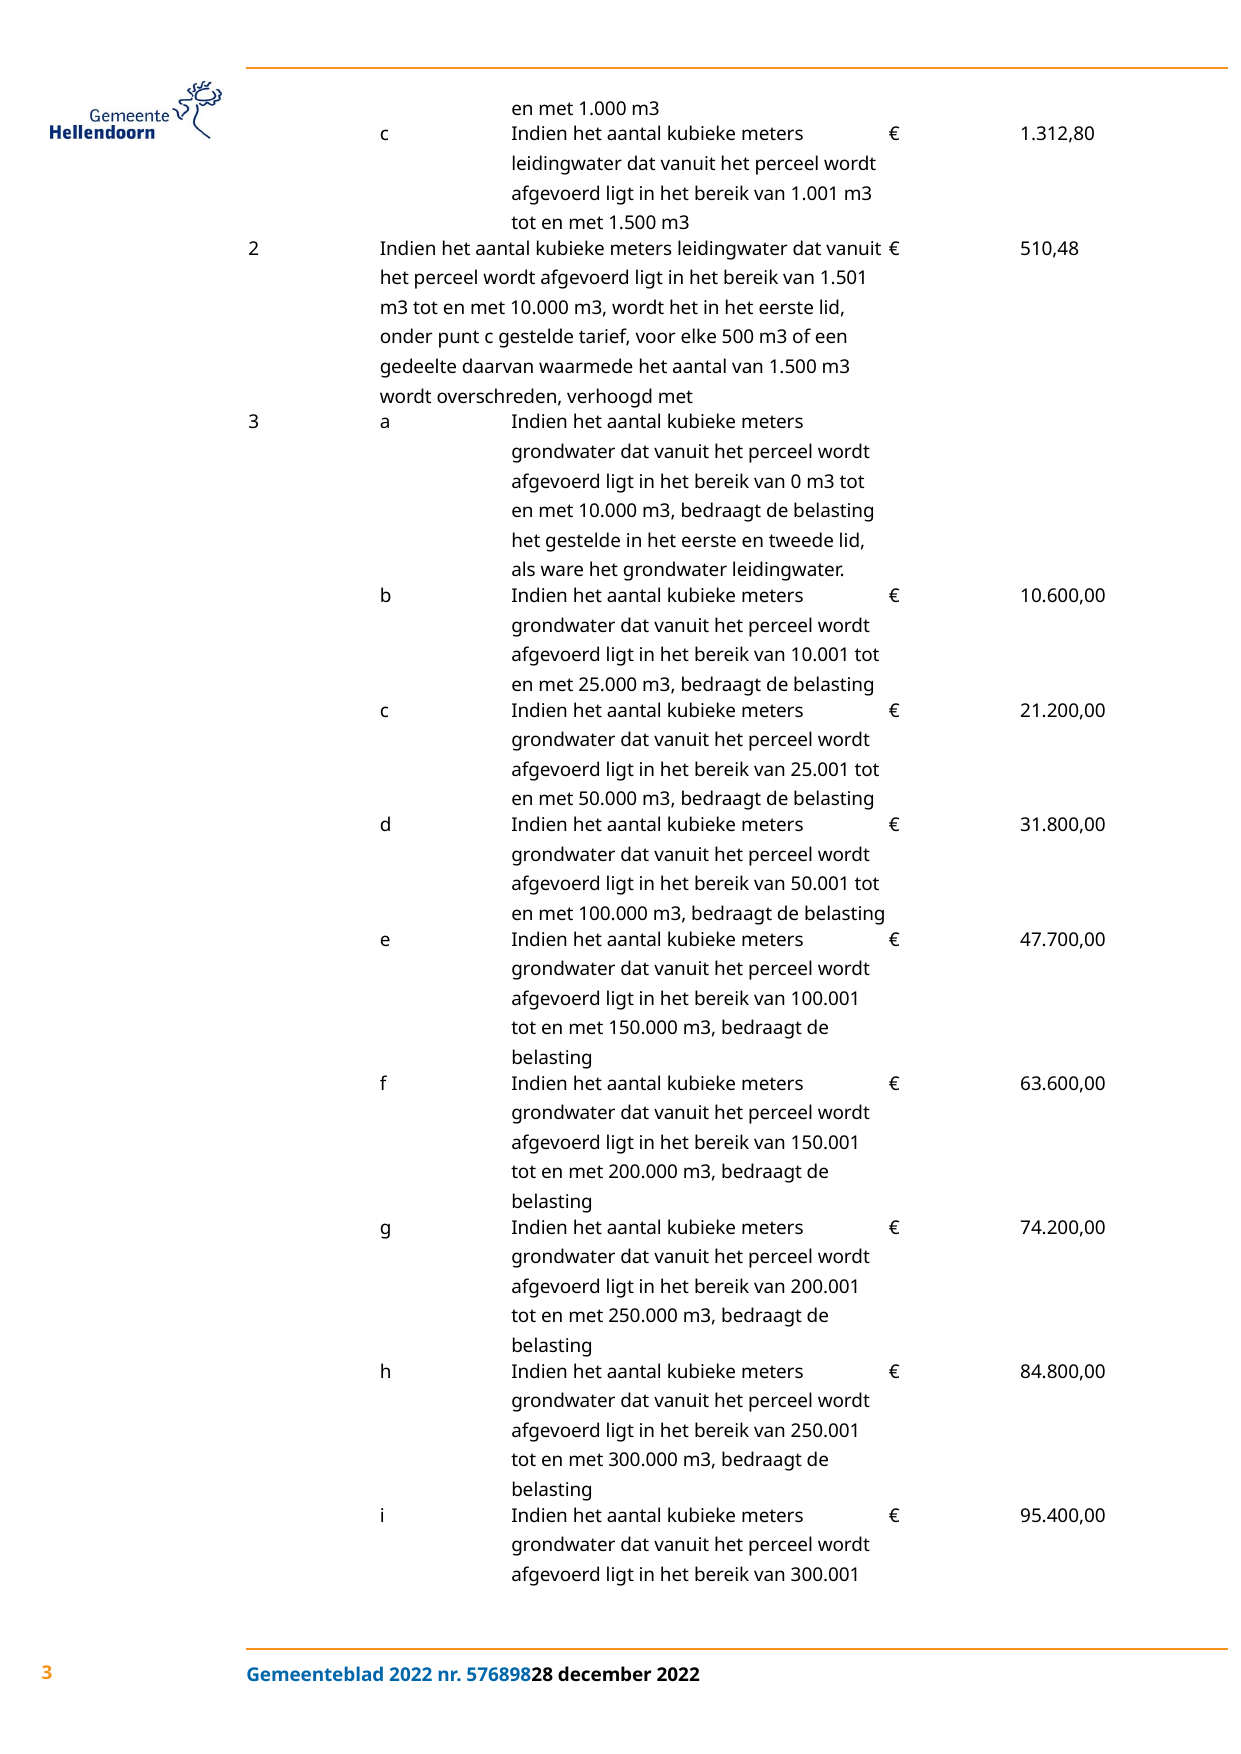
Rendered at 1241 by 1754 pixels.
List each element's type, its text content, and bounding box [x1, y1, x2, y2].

table_cell € [889, 1070, 1020, 1214]
table_cell € [889, 926, 1020, 1070]
table_cell en met 1.000 m3 [511, 95, 888, 121]
table_cell € [889, 1502, 1020, 1587]
table_cell [248, 1214, 379, 1358]
table_cell € [889, 697, 1020, 811]
table_cell 84.800,00 [1020, 1358, 1152, 1502]
table_cell h [380, 1358, 511, 1502]
table_cell a [380, 409, 511, 582]
table_cell € [889, 811, 1020, 926]
table_cell 74.200,00 [1020, 1214, 1152, 1358]
table_cell g [380, 1214, 511, 1358]
table_cell [1020, 95, 1152, 121]
table_cell [248, 121, 379, 235]
table_cell [889, 409, 1020, 582]
table_cell d [380, 811, 511, 926]
table_cell 47.700,00 [1020, 926, 1152, 1070]
table_cell Indien het aantal kubieke meters grondwater dat vanuit het perceel wordt afgevoerd ligt in het bereik van 300.001 [511, 1502, 888, 1587]
table_cell [248, 1070, 379, 1214]
table_cell € [889, 235, 1020, 409]
table_cell Indien het aantal kubieke meters leidingwater dat vanuit het perceel wordt afgevoerd ligt in het bereik van 1.001 m3 tot en met 1.500 m3 [511, 121, 888, 235]
table_cell Indien het aantal kubieke meters grondwater dat vanuit het perceel wordt afgevoerd ligt in het bereik van 200.001 tot en met 250.000 m3, bedraagt de belasting [511, 1214, 888, 1358]
table_cell Indien het aantal kubieke meters leidingwater dat vanuit het perceel wordt afgevoerd ligt in het bereik van 1.501 m3 tot en met 10.000 m3, wordt het in het eerste lid, onder punt c gestelde tarief, voor elke 500 m3 of een gedeelte daarvan waarmede het aantal van 1.500 m3 wordt overschreden, verhoogd met [380, 235, 888, 409]
table_cell € [889, 121, 1020, 235]
table_cell b [380, 582, 511, 697]
table_cell [248, 95, 379, 121]
table_cell 3 [248, 409, 379, 582]
table_cell Indien het aantal kubieke meters grondwater dat vanuit het perceel wordt afgevoerd ligt in het bereik van 0 m3 tot en met 10.000 m3, bedraagt de belasting het gestelde in het eerste en tweede lid, als ware het grondwater leidingwater. [511, 409, 888, 582]
table_cell Indien het aantal kubieke meters grondwater dat vanuit het perceel wordt afgevoerd ligt in het bereik van 50.001 tot en met 100.000 m3, bedraagt de belasting [511, 811, 888, 926]
table_cell 2 [248, 235, 379, 409]
table_cell 10.600,00 [1020, 582, 1152, 697]
table_cell [248, 697, 379, 811]
table_cell [248, 1358, 379, 1502]
table_cell [1020, 409, 1152, 582]
table_cell 63.600,00 [1020, 1070, 1152, 1214]
table_cell [248, 811, 379, 926]
table_cell 95.400,00 [1020, 1502, 1152, 1587]
table_cell 510,48 [1020, 235, 1152, 409]
picture [41, 47, 231, 172]
table_cell € [889, 582, 1020, 697]
table_cell [248, 582, 379, 697]
table_cell Indien het aantal kubieke meters grondwater dat vanuit het perceel wordt afgevoerd ligt in het bereik van 250.001 tot en met 300.000 m3, bedraagt de belasting [511, 1358, 888, 1502]
table_cell 31.800,00 [1020, 811, 1152, 926]
table_cell Indien het aantal kubieke meters grondwater dat vanuit het perceel wordt afgevoerd ligt in het bereik van 10.001 tot en met 25.000 m3, bedraagt de belasting [511, 582, 888, 697]
table_cell Indien het aantal kubieke meters grondwater dat vanuit het perceel wordt afgevoerd ligt in het bereik van 150.001 tot en met 200.000 m3, bedraagt de belasting [511, 1070, 888, 1214]
table_cell [380, 95, 511, 121]
table_cell [889, 95, 1020, 121]
table_cell € [889, 1214, 1020, 1358]
table_cell € [889, 1358, 1020, 1502]
table_cell Indien het aantal kubieke meters grondwater dat vanuit het perceel wordt afgevoerd ligt in het bereik van 25.001 tot en met 50.000 m3, bedraagt de belasting [511, 697, 888, 811]
table_cell i [380, 1502, 511, 1587]
table_cell [248, 926, 379, 1070]
table_cell c [380, 697, 511, 811]
table_cell e [380, 926, 511, 1070]
table_cell Indien het aantal kubieke meters grondwater dat vanuit het perceel wordt afgevoerd ligt in het bereik van 100.001 tot en met 150.000 m3, bedraagt de belasting [511, 926, 888, 1070]
table_cell f [380, 1070, 511, 1214]
table_cell 21.200,00 [1020, 697, 1152, 811]
table_cell [248, 1502, 379, 1587]
table_cell c [380, 121, 511, 235]
table_cell 1.312,80 [1020, 121, 1152, 235]
